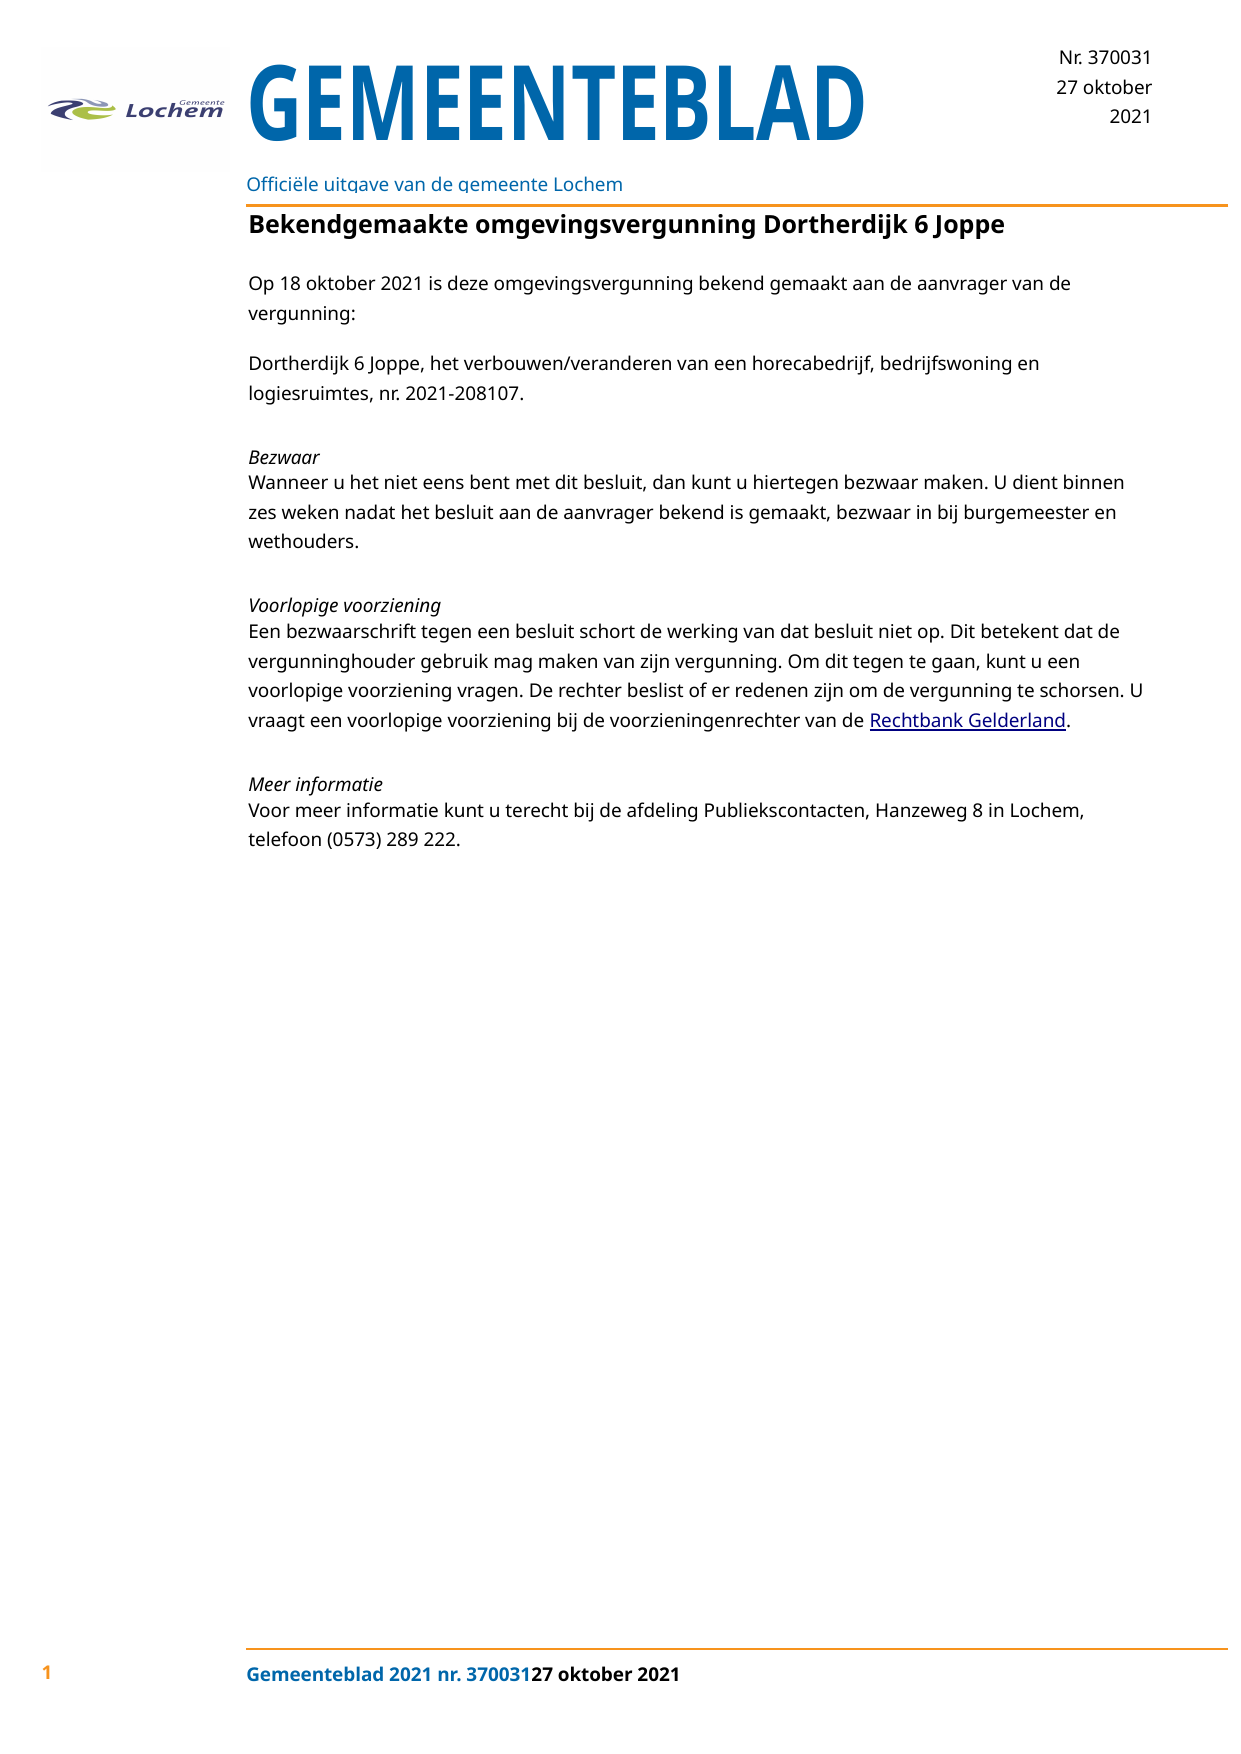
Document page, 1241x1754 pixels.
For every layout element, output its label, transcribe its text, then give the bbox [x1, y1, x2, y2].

text Voorlopige voorziening [248, 593, 1152, 618]
text Op 18 oktober 2021 is deze omgevingsvergunning bekend gemaakt aan de aanvrager van de vergunning: [248, 270, 1152, 326]
picture [41, 47, 231, 172]
text Bekendgemaakte omgevingsvergunning Dortherdijk 6 Joppe [248, 207, 1152, 241]
text Dortherdijk 6 Joppe, het verbouwen/veranderen van een horecabedrijf, bedrijfswoning en logiesruimtes, nr. 2021-208107. [248, 350, 1152, 406]
text Een bezwaarschrift tegen een besluit schort de werking van dat besluit niet op. Dit betekent dat de vergunninghouder gebruik mag maken van zijn vergunning. Om dit tegen te gaan, kunt u een voorlopige voorziening vragen. De rechter beslist of er redenen zijn om de vergunning te schorsen. U vraagt een voorlopige voorziening bij de voorzieningenrechter van de Rechtbank Gelderland. [248, 618, 1152, 733]
text Voor meer informatie kunt u terecht bij de afdeling Publiekscontacten, Hanzeweg 8 in Lochem, telefoon (0573) 289 222. [248, 797, 1152, 852]
text Wanneer u het niet eens bent met dit besluit, dan kunt u hiertegen bezwaar maken. U dient binnen zes weken nadat het besluit aan de aanvrager bekend is gemaakt, bezwaar in bij burgemeester en wethouders. [248, 469, 1152, 554]
text Bezwaar [248, 444, 1152, 469]
text Meer informatie [248, 771, 1152, 797]
